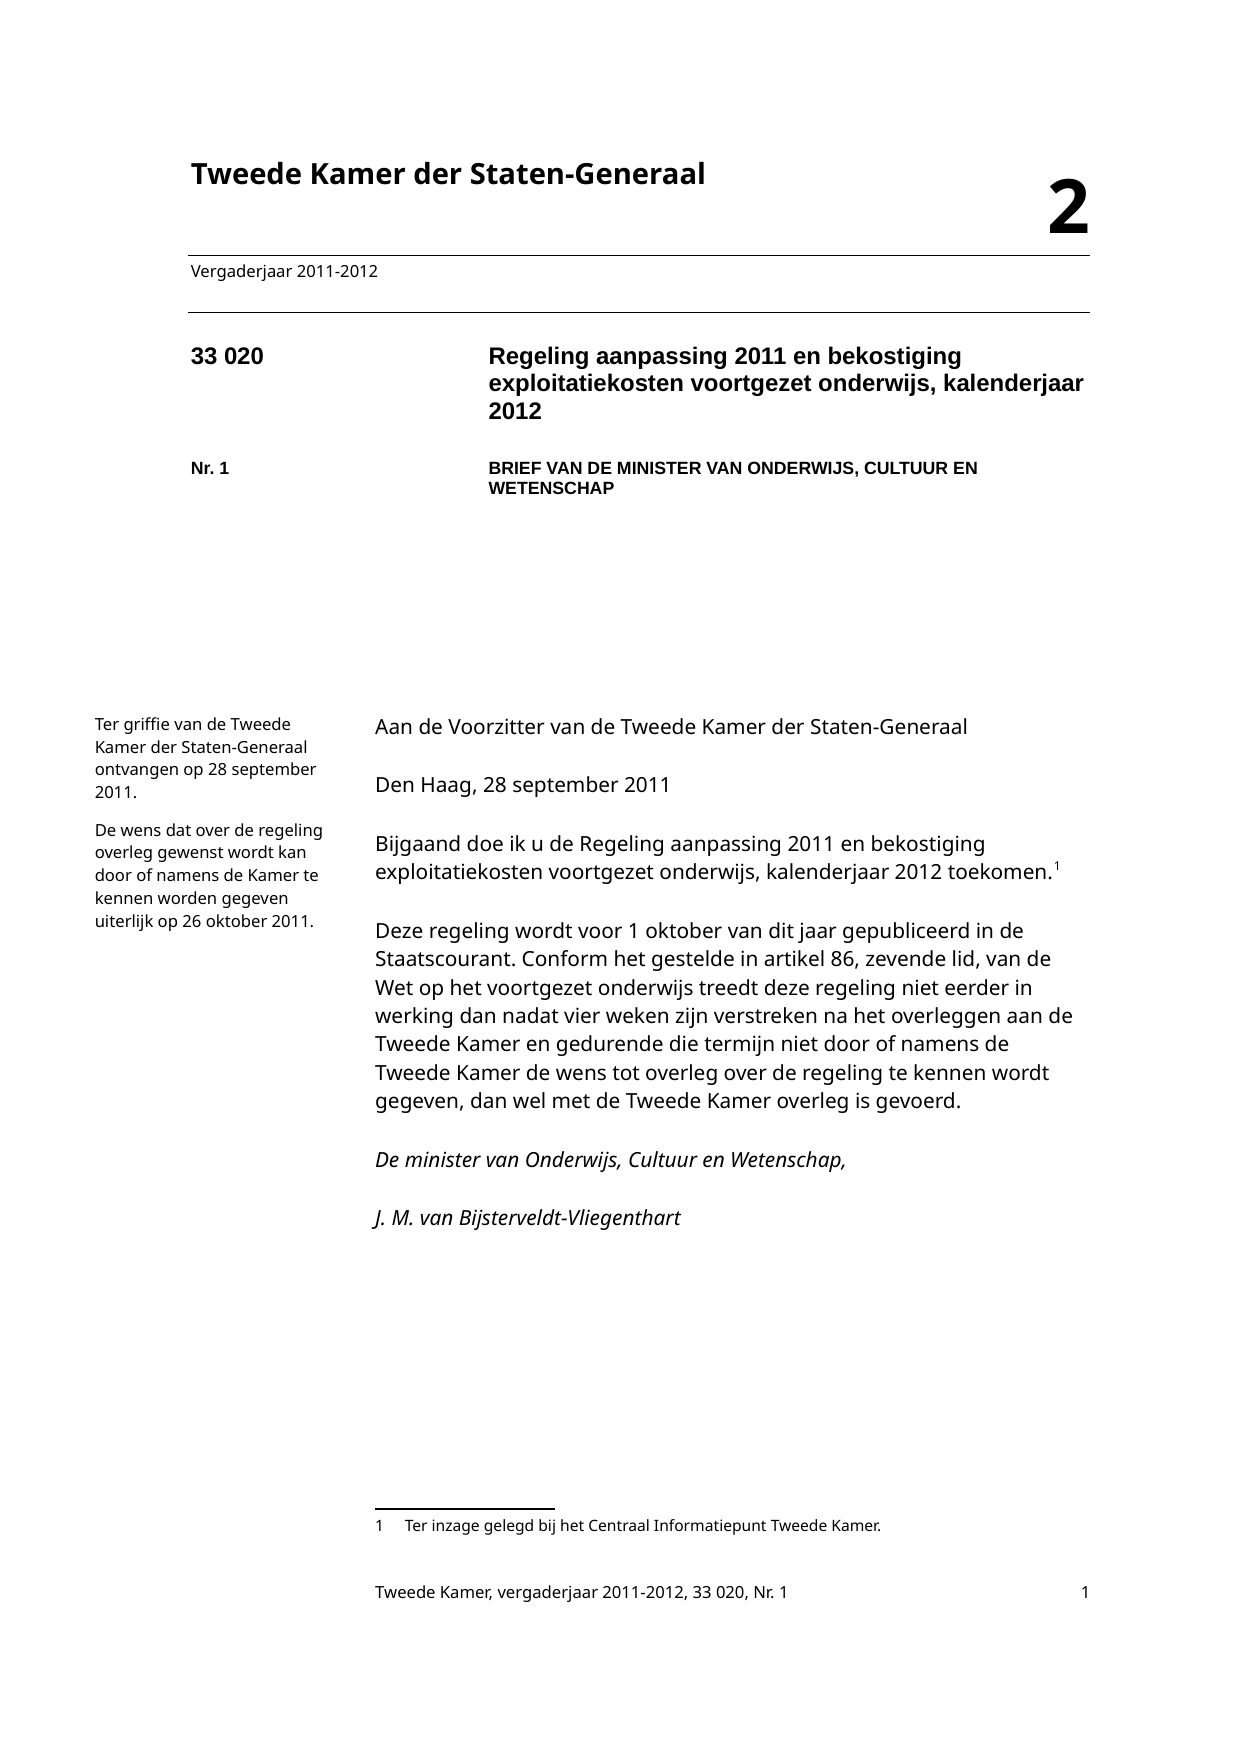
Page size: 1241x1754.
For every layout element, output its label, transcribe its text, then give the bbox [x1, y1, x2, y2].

table_cell Vergaderjaar 2011-2012 [188, 256, 485, 312]
text Den Haag, 28 september 2011 [375, 770, 1090, 799]
table_cell [485, 256, 1090, 312]
text De minister van Onderwijs, Cultuur en Wetenschap, [375, 1145, 1090, 1173]
text Ter griffie van de Tweede Kamer der Staten-Generaal ontvangen op 28 september 2011. [94, 712, 328, 803]
table_header 2 [910, 150, 1090, 255]
text [94, 803, 328, 818]
text J. M. van Bijsterveldt-Vliegenthart [375, 1203, 1090, 1232]
text Aan de Voorzitter van de Tweede Kamer der Staten-Generaal [375, 712, 1090, 741]
text Ter inzage gelegd bij het Centraal Informatiepunt Tweede Kamer. [375, 1508, 1090, 1536]
table_cell Regeling aanpassing 2011 en bekostiging exploitatiekosten voortgezet onderwijs, kalenderjaar 2012 [485, 339, 1090, 454]
table_cell [188, 313, 485, 339]
text De wens dat over de regeling overleg gewenst wordt kan door of namens de Kamer te kennen worden gegeven uiterlijk op 26 oktober 2011. [94, 818, 328, 932]
table_cell 33 020 [188, 339, 485, 454]
table_header Tweede Kamer der Staten-Generaal [188, 150, 909, 255]
text Deze regeling wordt voor 1 oktober van dit jaar gepubliceerd in de Staatscourant. Conform het gestelde in artikel 86, zevende lid, van de Wet op het voortgezet onderwijs treedt deze regeling niet eerder in werking dan nadat vier weken zijn verstreken na het overleggen aan de Tweede Kamer en gedurende die termijn niet door of namens de Tweede Kamer de wens tot overleg over de regeling te kennen wordt gegeven, dan wel met de Tweede Kamer overleg is gevoerd. [375, 916, 1090, 1115]
text Bijgaand doe ik u de Regeling aanpassing 2011 en bekostiging exploitatiekosten voortgezet onderwijs, kalenderjaar 2012 toekomen. [375, 829, 1090, 886]
table_cell [485, 313, 1090, 339]
table_cell Nr. 1 [188, 455, 485, 594]
table_cell BRIEF VAN DE MINISTER VAN ONDERWIJS, CULTUUR EN WETENSCHAP [485, 455, 1090, 594]
